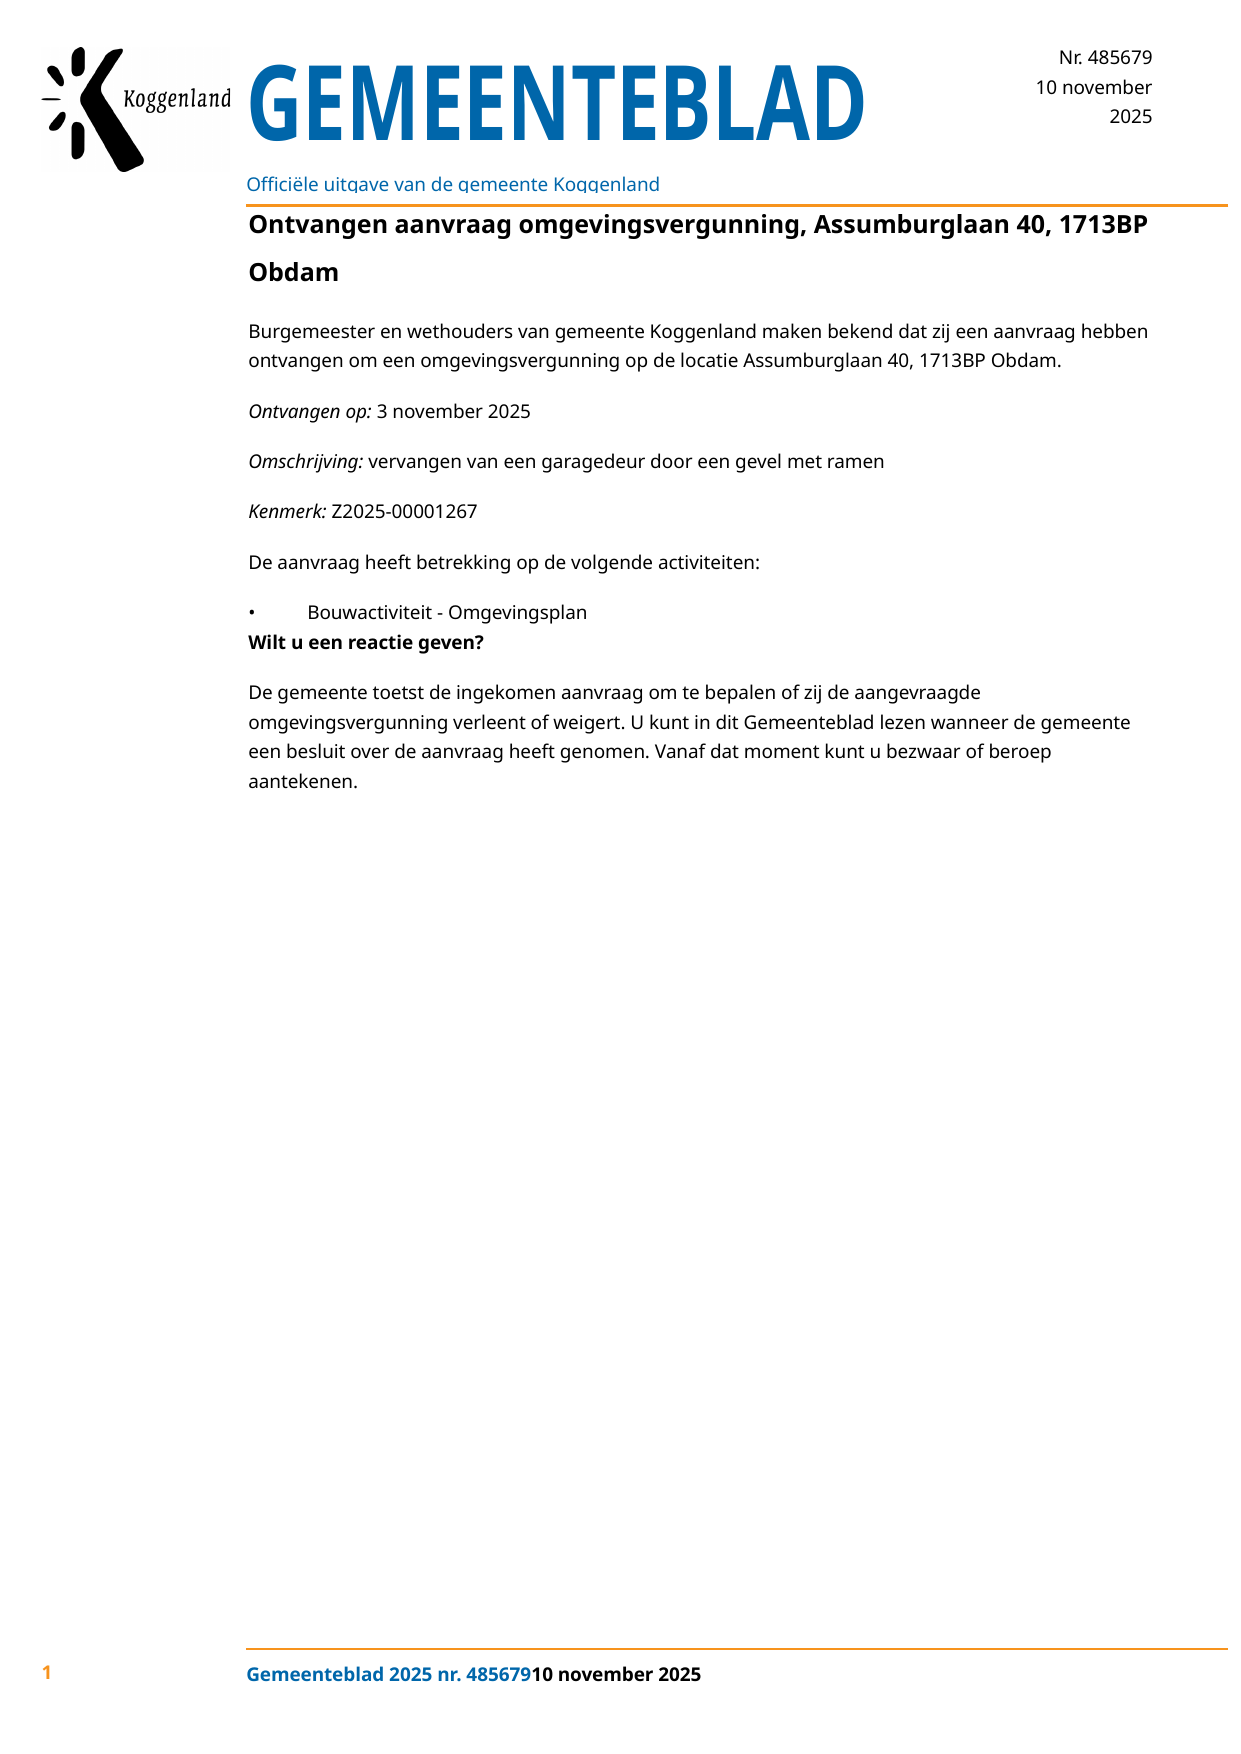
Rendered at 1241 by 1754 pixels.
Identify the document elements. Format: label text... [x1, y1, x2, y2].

text De gemeente toetst de ingekomen aanvraag om te bepalen of zij de aangevraagde omgevingsvergunning verleent of weigert. U kunt in dit Gemeenteblad lezen wanneer de gemeente een besluit over de aanvraag heeft genomen. Vanaf dat moment kunt u bezwaar of beroep aantekenen. [248, 679, 1152, 794]
text Ontvangen op: 3 november 2025 [248, 398, 1152, 424]
list Bouwactiviteit - Omgevingsplan [248, 599, 1152, 625]
text Omschrijving: vervangen van een garagedeur door een gevel met ramen [248, 448, 1152, 474]
text De aanvraag heeft betrekking op de volgende activiteiten: [248, 549, 1152, 575]
text Ontvangen aanvraag omgevingsvergunning, Assumburglaan 40, 1713BP Obdam [248, 207, 1152, 288]
text Kenmerk: Z2025-00001267 [248, 499, 1152, 524]
text Wilt u een reactie geven? [248, 629, 1152, 655]
picture [41, 47, 231, 172]
text Burgemeester en wethouders van gemeente Koggenland maken bekend dat zij een aanvraag hebben ontvangen om een omgevingsvergunning op de locatie Assumburglaan 40, 1713BP Obdam. [248, 318, 1152, 373]
